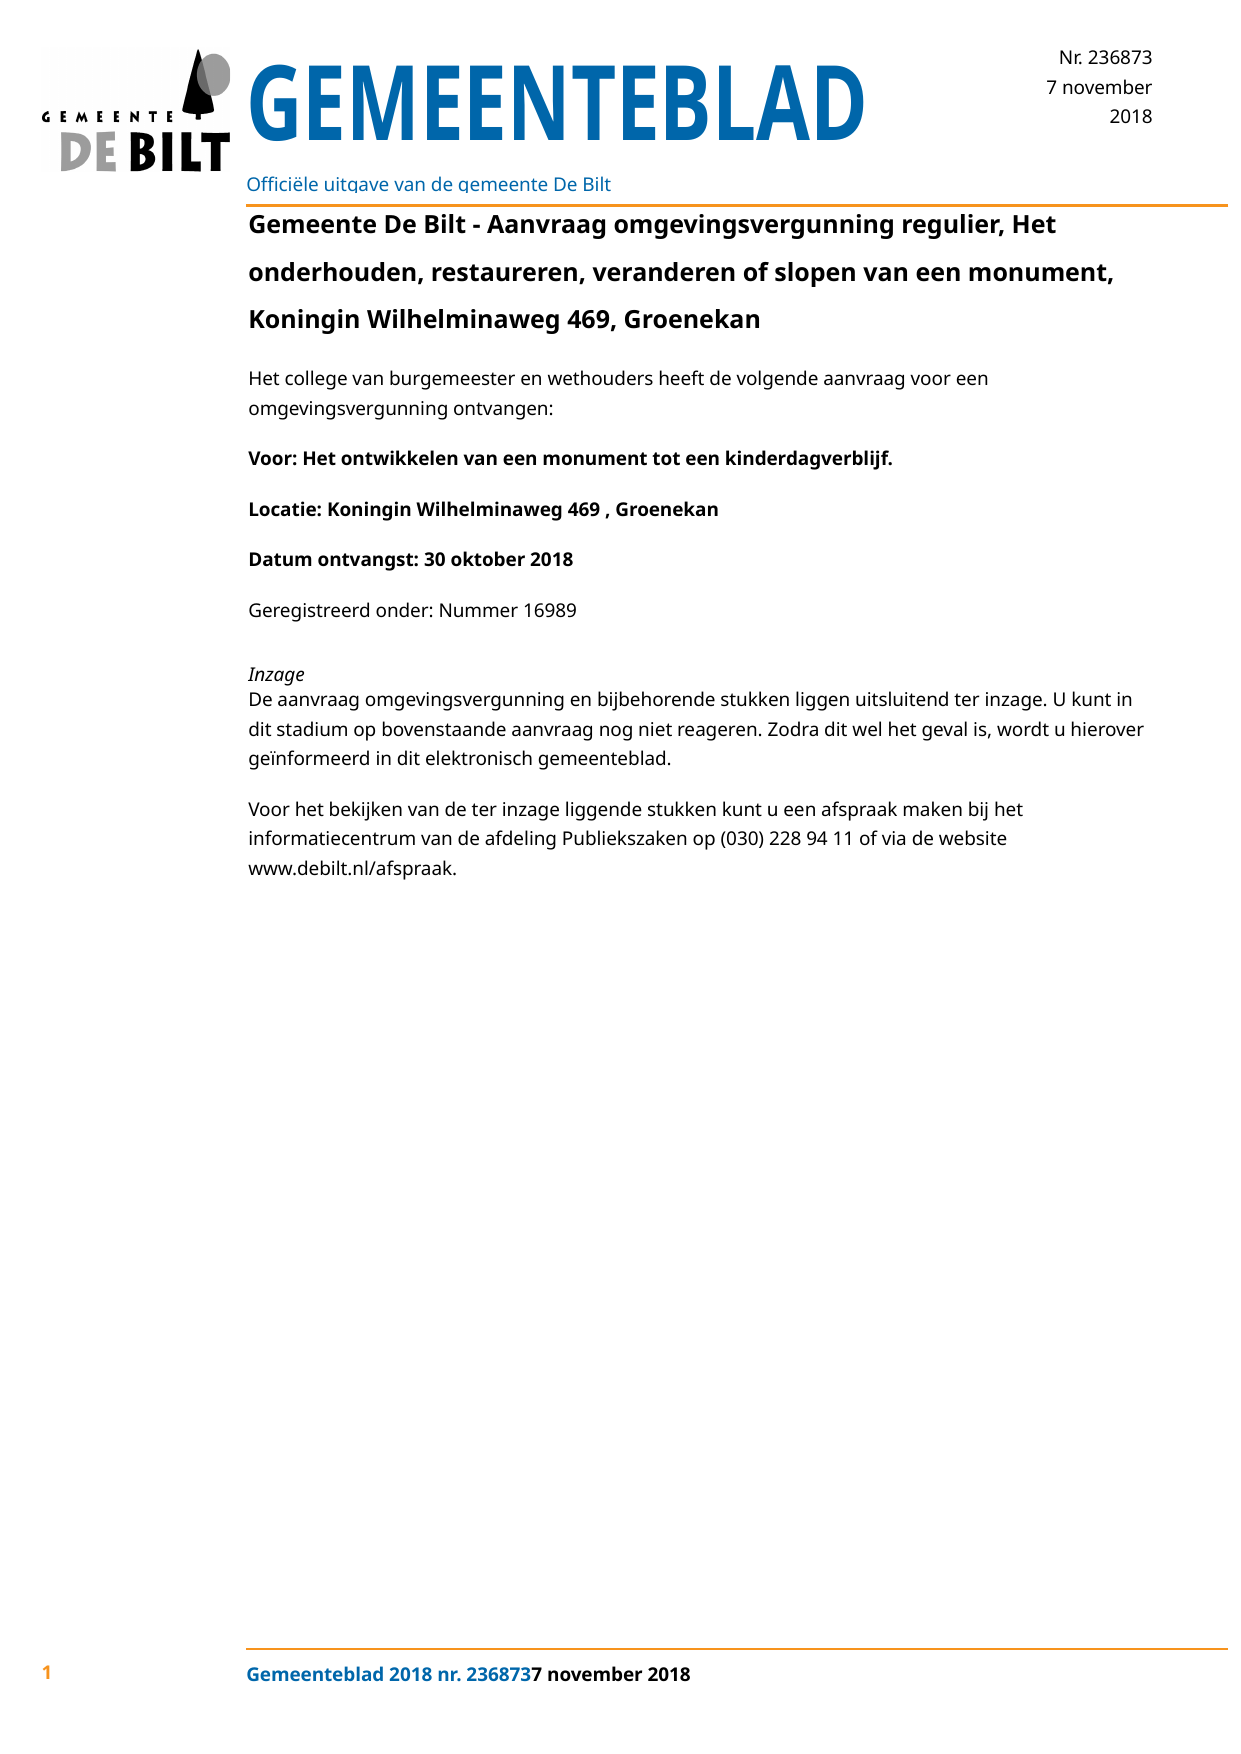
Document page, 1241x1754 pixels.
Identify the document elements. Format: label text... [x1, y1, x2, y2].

text Geregistreerd onder: Nummer 16989 [248, 597, 1152, 622]
text Gemeente De Bilt - Aanvraag omgevingsvergunning regulier, Het onderhouden, restaureren, veranderen of slopen van een monument, Koningin Wilhelminaweg 469, Groenekan [248, 207, 1152, 336]
text De aanvraag omgevingsvergunning en bijbehorende stukken liggen uitsluitend ter inzage. U kunt in dit stadium op bovenstaande aanvraag nog niet reageren. Zodra dit wel het geval is, wordt u hierover geïnformeerd in dit elektronisch gemeenteblad. [248, 686, 1152, 771]
text Voor: Het ontwikkelen van een monument tot een kinderdagverblijf. [248, 446, 1152, 471]
picture [41, 47, 231, 172]
text Het college van burgemeester en wethouders heeft de volgende aanvraag voor een omgevingsvergunning ontvangen: [248, 366, 1152, 421]
text Locatie: Koningin Wilhelminaweg 469 , Groenekan [248, 496, 1152, 522]
text Inzage [248, 661, 1152, 686]
text Voor het bekijken van de ter inzage liggende stukken kunt u een afspraak maken bij het informatiecentrum van de afdeling Publiekszaken op (030) 228 94 11 of via de website www.debilt.nl/afspraak. [248, 796, 1152, 881]
text Datum ontvangst: 30 oktober 2018 [248, 546, 1152, 572]
